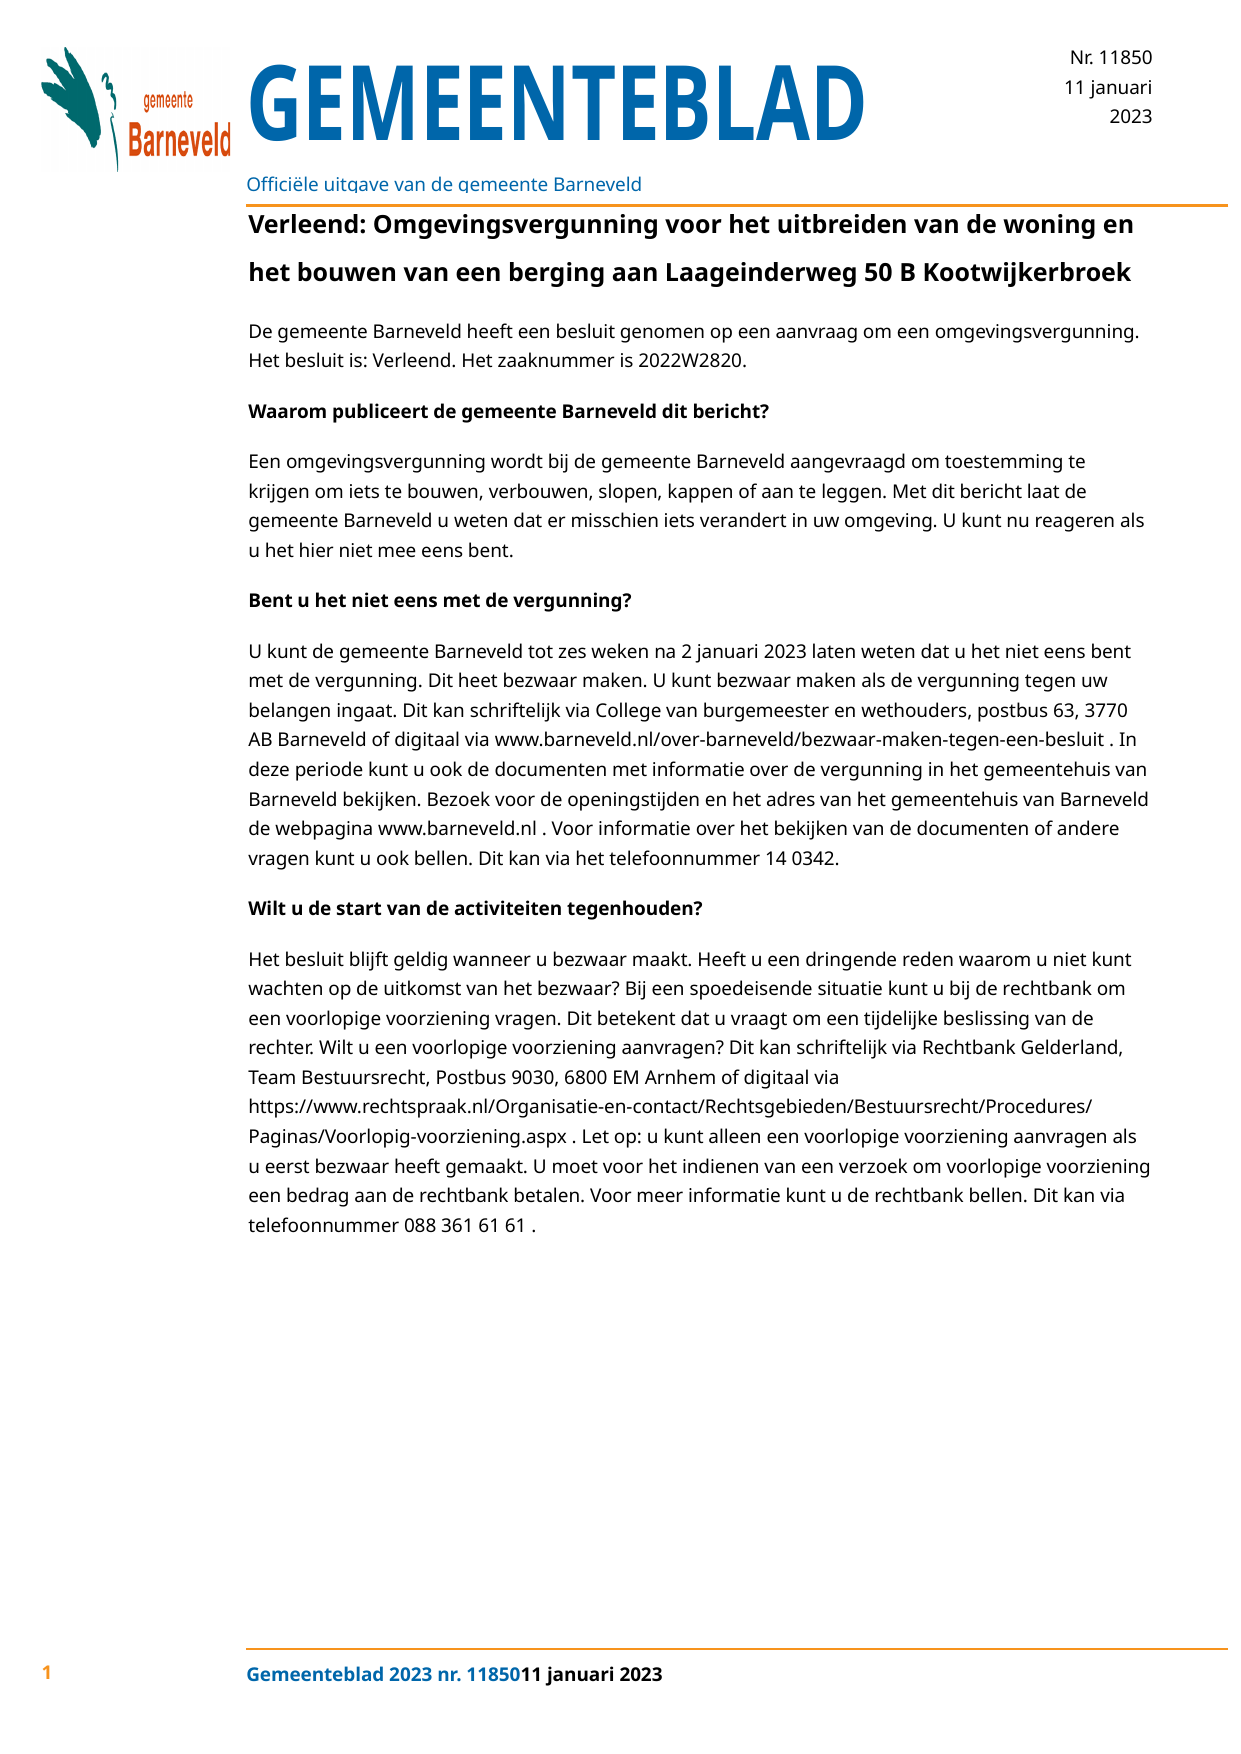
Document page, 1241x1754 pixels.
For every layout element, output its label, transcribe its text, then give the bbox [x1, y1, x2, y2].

text Bent u het niet eens met de vergunning? [248, 587, 1152, 613]
text De gemeente Barneveld heeft een besluit genomen op een aanvraag om een omgevingsvergunning. Het besluit is: Verleend. Het zaaknummer is 2022W2820. [248, 318, 1152, 373]
text Waarom publiceert de gemeente Barneveld dit bericht? [248, 398, 1152, 424]
text Wilt u de start van de activiteiten tegenhouden? [248, 895, 1152, 921]
text Het besluit blijft geldig wanneer u bezwaar maakt. Heeft u een dringende reden waarom u niet kunt wachten op de uitkomst van het bezwaar? Bij een spoedeisende situatie kunt u bij de rechtbank om een voorlopige voorziening vragen. Dit betekent dat u vraagt om een tijdelijke beslissing van de rechter. Wilt u een voorlopige voorziening aanvragen? Dit kan schriftelijk via Rechtbank Gelderland, Team Bestuursrecht, Postbus 9030, 6800 EM Arnhem of digitaal via https://www.rechtspraak.nl/Organisatie-en-contact/Rechtsgebieden/Bestuursrecht/Procedures/Paginas/Voorlopig-voorziening.aspx . Let op: u kunt alleen een voorlopige voorziening aanvragen als u eerst bezwaar heeft gemaakt. U moet voor het indienen van een verzoek om voorlopige voorziening een bedrag aan de rechtbank betalen. Voor meer informatie kunt u de rechtbank bellen. Dit kan via telefoonnummer 088 361 61 61 . [248, 946, 1152, 1238]
text Een omgevingsvergunning wordt bij de gemeente Barneveld aangevraagd om toestemming te krijgen om iets te bouwen, verbouwen, slopen, kappen of aan te leggen. Met dit bericht laat de gemeente Barneveld u weten dat er misschien iets verandert in uw omgeving. U kunt nu reageren als u het hier niet mee eens bent. [248, 448, 1152, 563]
text U kunt de gemeente Barneveld tot zes weken na 2 januari 2023 laten weten dat u het niet eens bent met de vergunning. Dit heet bezwaar maken. U kunt bezwaar maken als de vergunning tegen uw belangen ingaat. Dit kan schriftelijk via College van burgemeester en wethouders, postbus 63, 3770 AB Barneveld of digitaal via www.barneveld.nl/over-barneveld/bezwaar-maken-tegen-een-besluit . In deze periode kunt u ook de documenten met informatie over de vergunning in het gemeentehuis van Barneveld bekijken. Bezoek voor de openingstijden en het adres van het gemeentehuis van Barneveld de webpagina www.barneveld.nl . Voor informatie over het bekijken van de documenten of andere vragen kunt u ook bellen. Dit kan via het telefoonnummer 14 0342. [248, 638, 1152, 871]
text Verleend: Omgevingsvergunning voor het uitbreiden van de woning en het bouwen van een berging aan Laageinderweg 50 B Kootwijkerbroek [248, 207, 1152, 288]
picture [41, 47, 231, 172]
